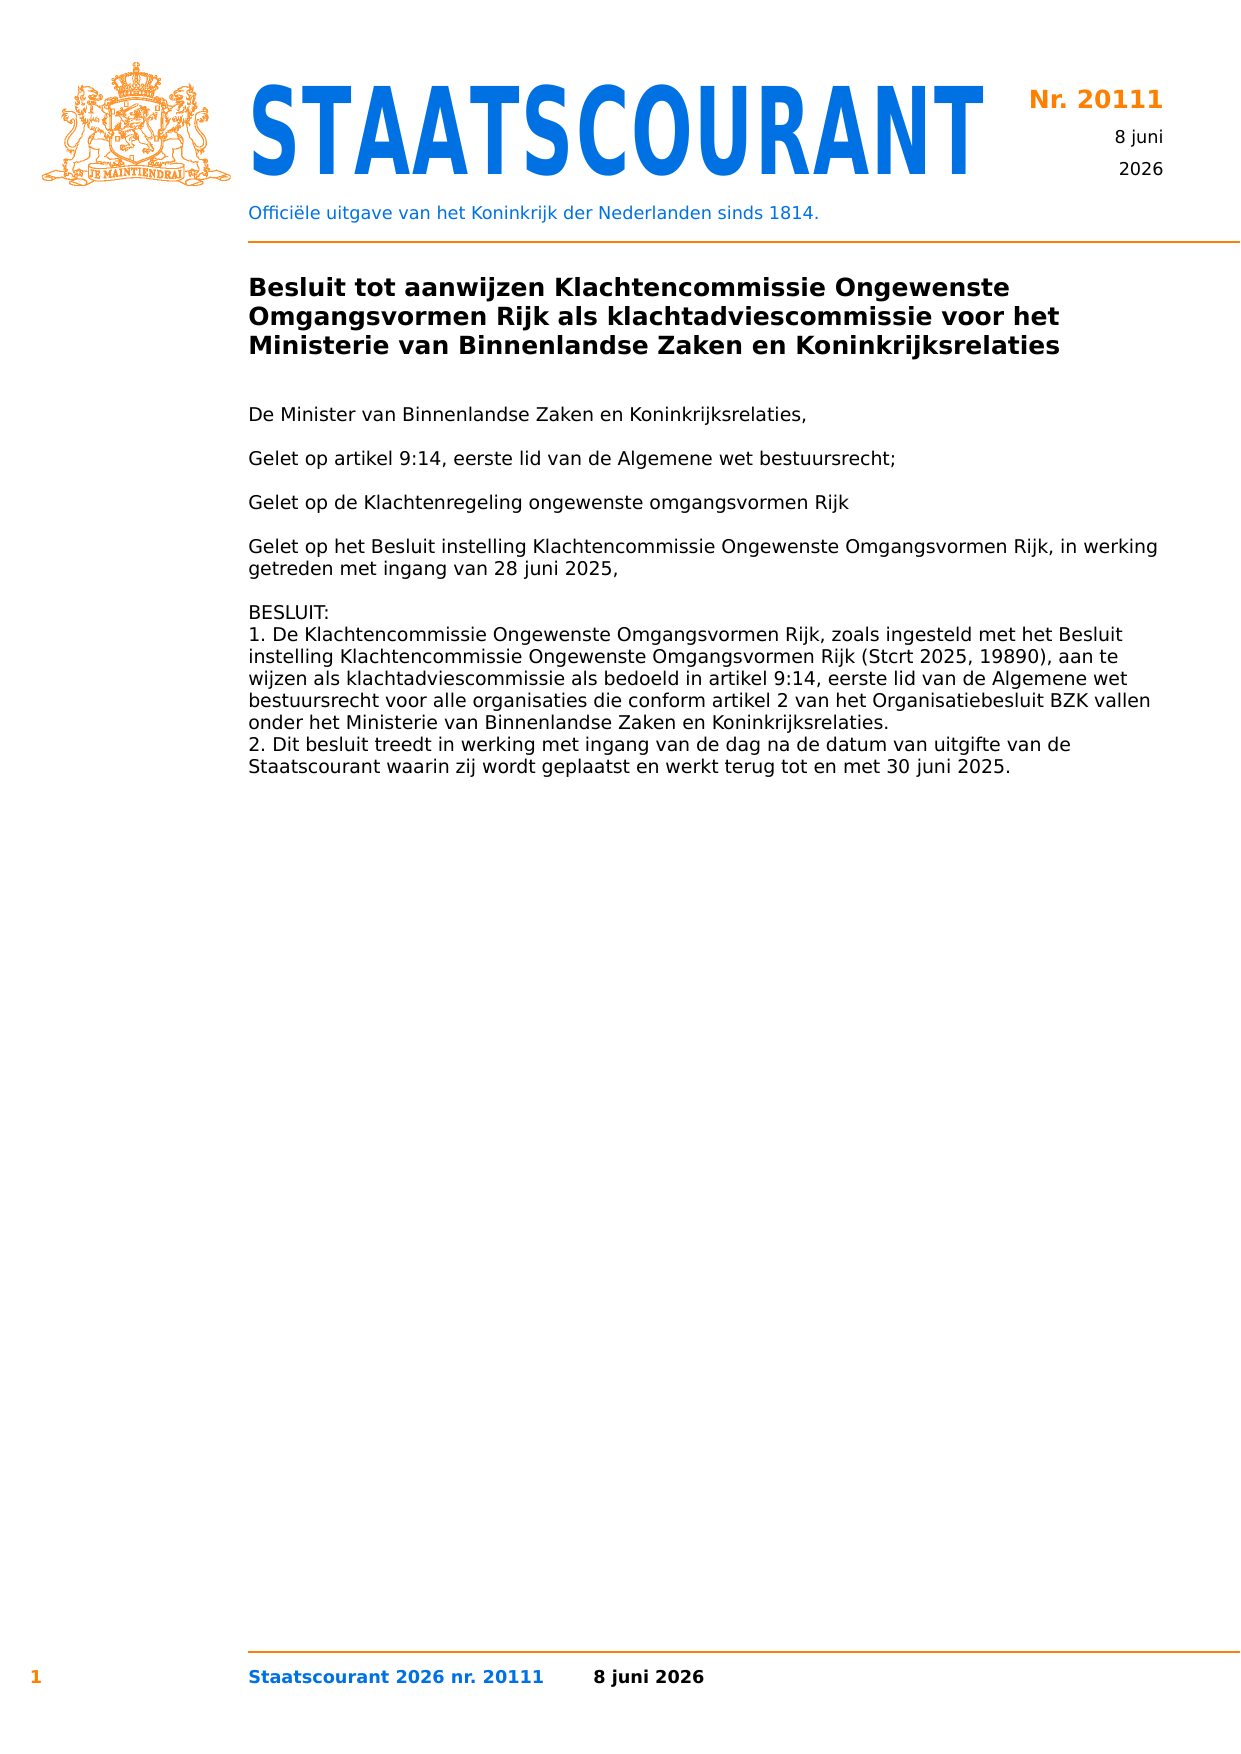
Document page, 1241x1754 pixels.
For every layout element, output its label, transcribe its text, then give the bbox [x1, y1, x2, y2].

table_header STAATSCOURANT [248, 62, 998, 203]
text BESLUIT: [248, 602, 1163, 624]
text Gelet op artikel 9:14, eerste lid van de Algemene wet bestuursrecht; [248, 448, 1163, 470]
table_header Nr. 20111 [998, 62, 1240, 121]
subtitle Besluit tot aanwijzen Klachtencommissie Ongewenste Omgangsvormen Rijk als klachtadviescommissie voor het Ministerie van Binnenlandse Zaken en Koninkrijksrelaties [248, 273, 1163, 361]
table_cell Officiële uitgave van het Koninkrijk der Nederlanden sinds 1814. [248, 203, 1240, 241]
text 2. Dit besluit treedt in werking met ingang van de dag na de datum van uitgifte van de Staatscourant waarin zij wordt geplaatst en werkt terug tot en met 30 juni 2025. [248, 733, 1163, 777]
text Gelet op het Besluit instelling Klachtencommissie Ongewenste Omgangsvormen Rijk, in werking getreden met ingang van 28 juni 2025, [248, 536, 1163, 580]
table_cell 2026 [998, 153, 1240, 203]
text 1. De Klachtencommissie Ongewenste Omgangsvormen Rijk, zoals ingesteld met het Besluit instelling Klachtencommissie Ongewenste Omgangsvormen Rijk (Stcrt 2025, 19890), aan te wijzen als klachtadviescommissie als bedoeld in artikel 9:14, eerste lid van de Algemene wet bestuursrecht voor alle organisaties die conform artikel 2 van het Organisatiebesluit BZK vallen onder het Ministerie van Binnenlandse Zaken en Koninkrijksrelaties. [248, 624, 1163, 733]
text Gelet op de Klachtenregeling ongewenste omgangsvormen Rijk [248, 492, 1163, 514]
picture [41, 62, 231, 186]
table_header [25, 62, 248, 241]
text De Minister van Binnenlandse Zaken en Koninkrijksrelaties, [248, 404, 1163, 426]
table_cell 8 juni [998, 121, 1240, 153]
